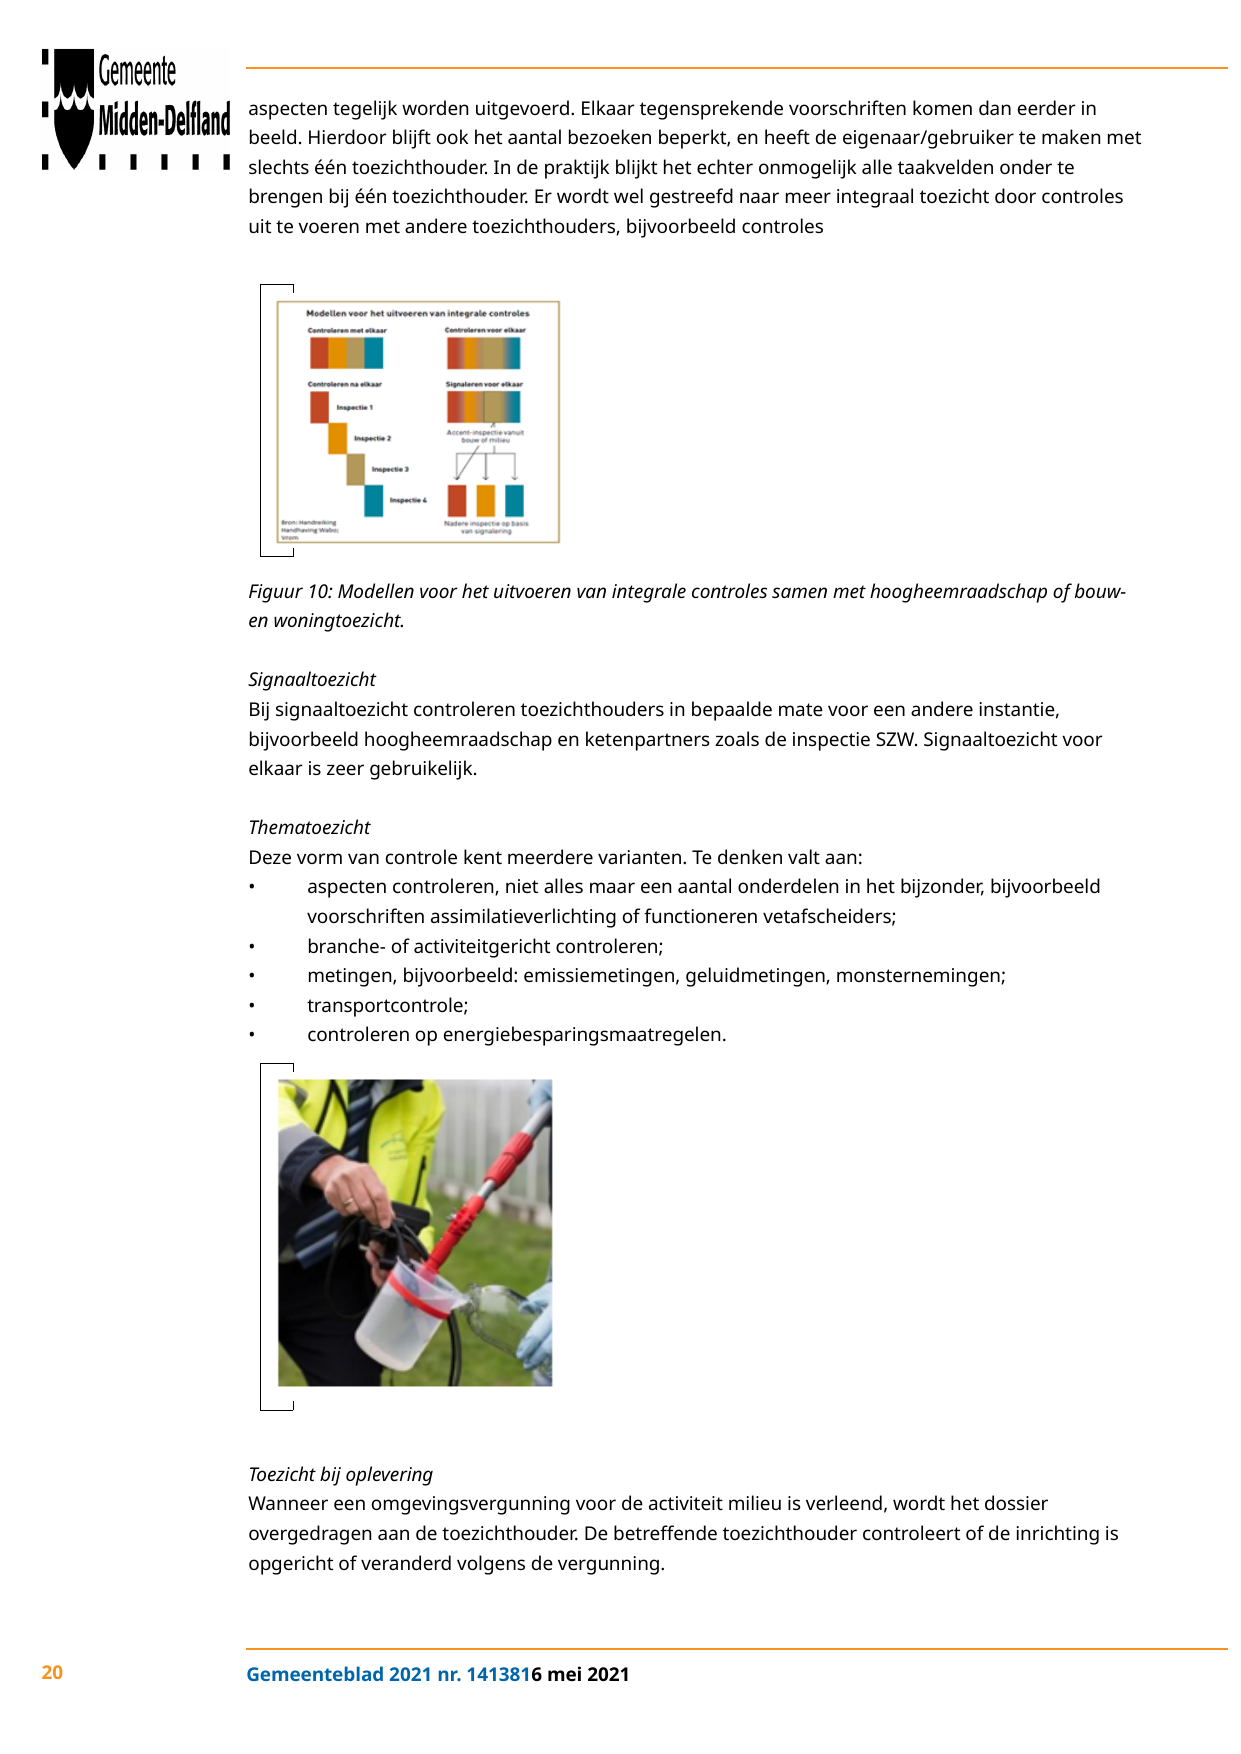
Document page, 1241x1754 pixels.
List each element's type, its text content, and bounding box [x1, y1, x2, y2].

picture [268, 1072, 565, 1401]
list branche- of activiteitgericht controleren; [248, 933, 1152, 959]
text Thematoezicht [248, 814, 1152, 840]
text Toezicht bij oplevering [248, 1461, 1152, 1487]
picture [41, 47, 231, 172]
text Figuur 10: Modellen voor het uitvoeren van integrale controles samen met hoogheemraadschap of bouw- en woningtoezicht. [248, 578, 1152, 633]
list metingen, bijvoorbeeld: emissiemetingen, geluidmetingen, monsternemingen; [248, 962, 1152, 988]
text Signaaltoezicht [248, 667, 1152, 692]
text aspecten tegelijk worden uitgevoerd. Elkaar tegensprekende voorschriften komen dan eerder in beeld. Hierdoor blijft ook het aantal bezoeken beperkt, en heeft de eigenaar/gebruiker te maken met slechts één toezichthouder. In de praktijk blijkt het echter onmogelijk alle taakvelden onder te brengen bij één toezichthouder. Er wordt wel gestreefd naar meer integraal toezicht door controles uit te voeren met andere toezichthouders, bijvoorbeeld controles [248, 95, 1152, 239]
list transportcontrole; [248, 992, 1152, 1018]
text Bij signaaltoezicht controleren toezichthouders in bepaalde mate voor een andere instantie, bijvoorbeeld hoogheemraadschap en ketenpartners zoals de inspectie SZW. Signaaltoezicht voor elkaar is zeer gebruikelijk. [248, 696, 1152, 781]
list aspecten controleren, niet alles maar een aantal onderdelen in het bijzonder, bijvoorbeeld voorschriften assimilatieverlichting of functioneren vetafscheiders; [248, 874, 1152, 929]
list controleren op energiebesparingsmaatregelen. [248, 1022, 1152, 1047]
picture [268, 293, 565, 548]
text Deze vorm van controle kent meerdere varianten. Te denken valt aan: [248, 844, 1152, 870]
text Wanneer een omgevingsvergunning voor de activiteit milieu is verleend, wordt het dossier overgedragen aan de toezichthouder. De betreffende toezichthouder controleert of de inrichting is opgericht of veranderd volgens de vergunning. [248, 1491, 1152, 1575]
